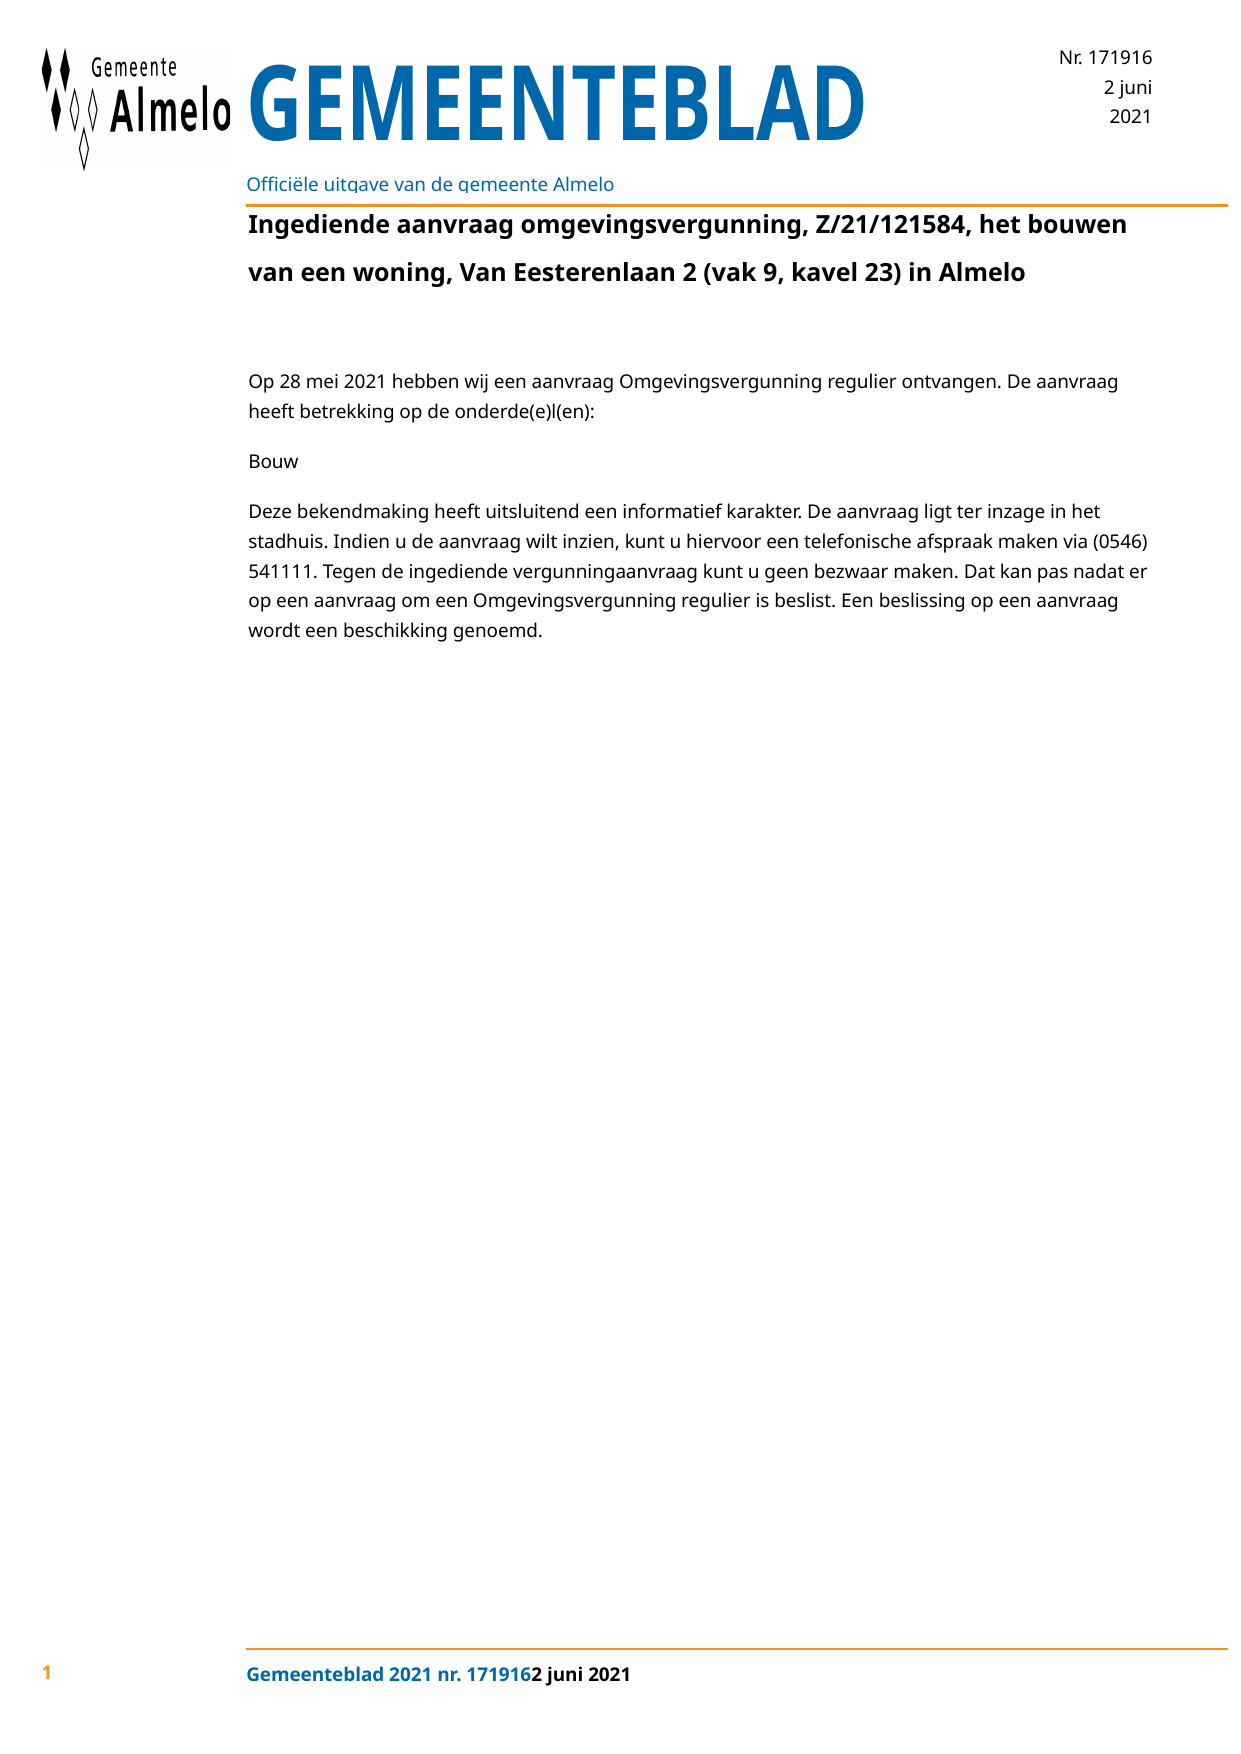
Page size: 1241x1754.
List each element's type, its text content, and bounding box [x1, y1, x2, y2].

text Ingediende aanvraag omgevingsvergunning, Z/21/121584, het bouwen van een woning, Van Eesterenlaan 2 (vak 9, kavel 23) in Almelo [248, 207, 1152, 288]
text Bouw [248, 448, 1152, 474]
text Deze bekendmaking heeft uitsluitend een informatief karakter. De aanvraag ligt ter inzage in het stadhuis. Indien u de aanvraag wilt inzien, kunt u hiervoor een telefonische afspraak maken via (0546) 541111. Tegen de ingediende vergunningaanvraag kunt u geen bezwaar maken. Dat kan pas nadat er op een aanvraag om een Omgevingsvergunning regulier is beslist. Een beslissing op een aanvraag wordt een beschikking genoemd. [248, 499, 1152, 643]
text Op 28 mei 2021 hebben wij een aanvraag Omgevingsvergunning regulier ontvangen. De aanvraag heeft betrekking op de onderde(e)l(en): [248, 368, 1152, 424]
picture [41, 47, 231, 172]
